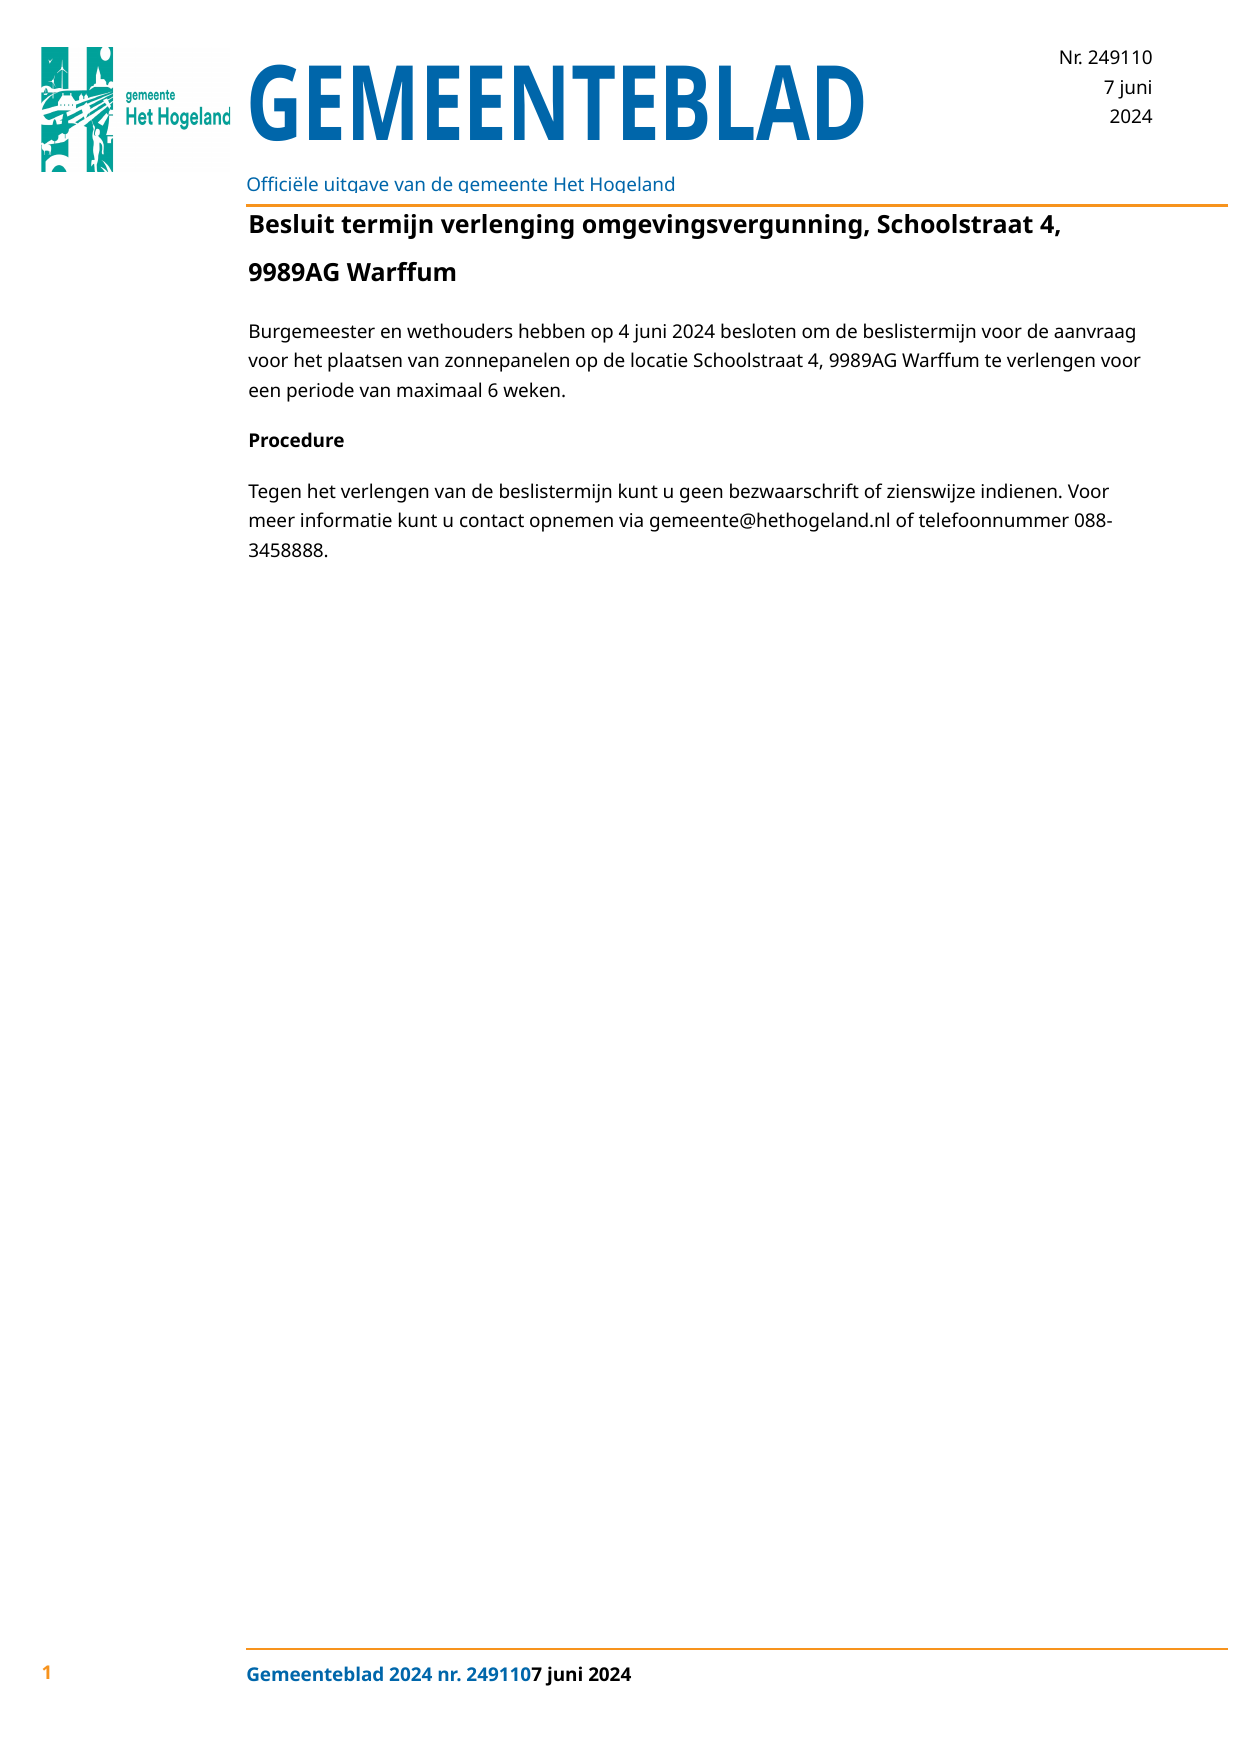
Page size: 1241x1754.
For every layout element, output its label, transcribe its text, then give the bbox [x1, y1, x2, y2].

picture [41, 47, 231, 172]
text Procedure [248, 427, 1152, 453]
text Besluit termijn verlenging omgevingsvergunning, Schoolstraat 4, 9989AG Warffum [248, 207, 1152, 288]
text Tegen het verlengen van de beslistermijn kunt u geen bezwaarschrift of zienswijze indienen. Voor meer informatie kunt u contact opnemen via gemeente@hethogeland.nl of telefoonnummer 088-3458888. [248, 478, 1152, 563]
text Burgemeester en wethouders hebben op 4 juni 2024 besloten om de beslistermijn voor de aanvraag voor het plaatsen van zonnepanelen op de locatie Schoolstraat 4, 9989AG Warffum te verlengen voor een periode van maximaal 6 weken. [248, 318, 1152, 403]
